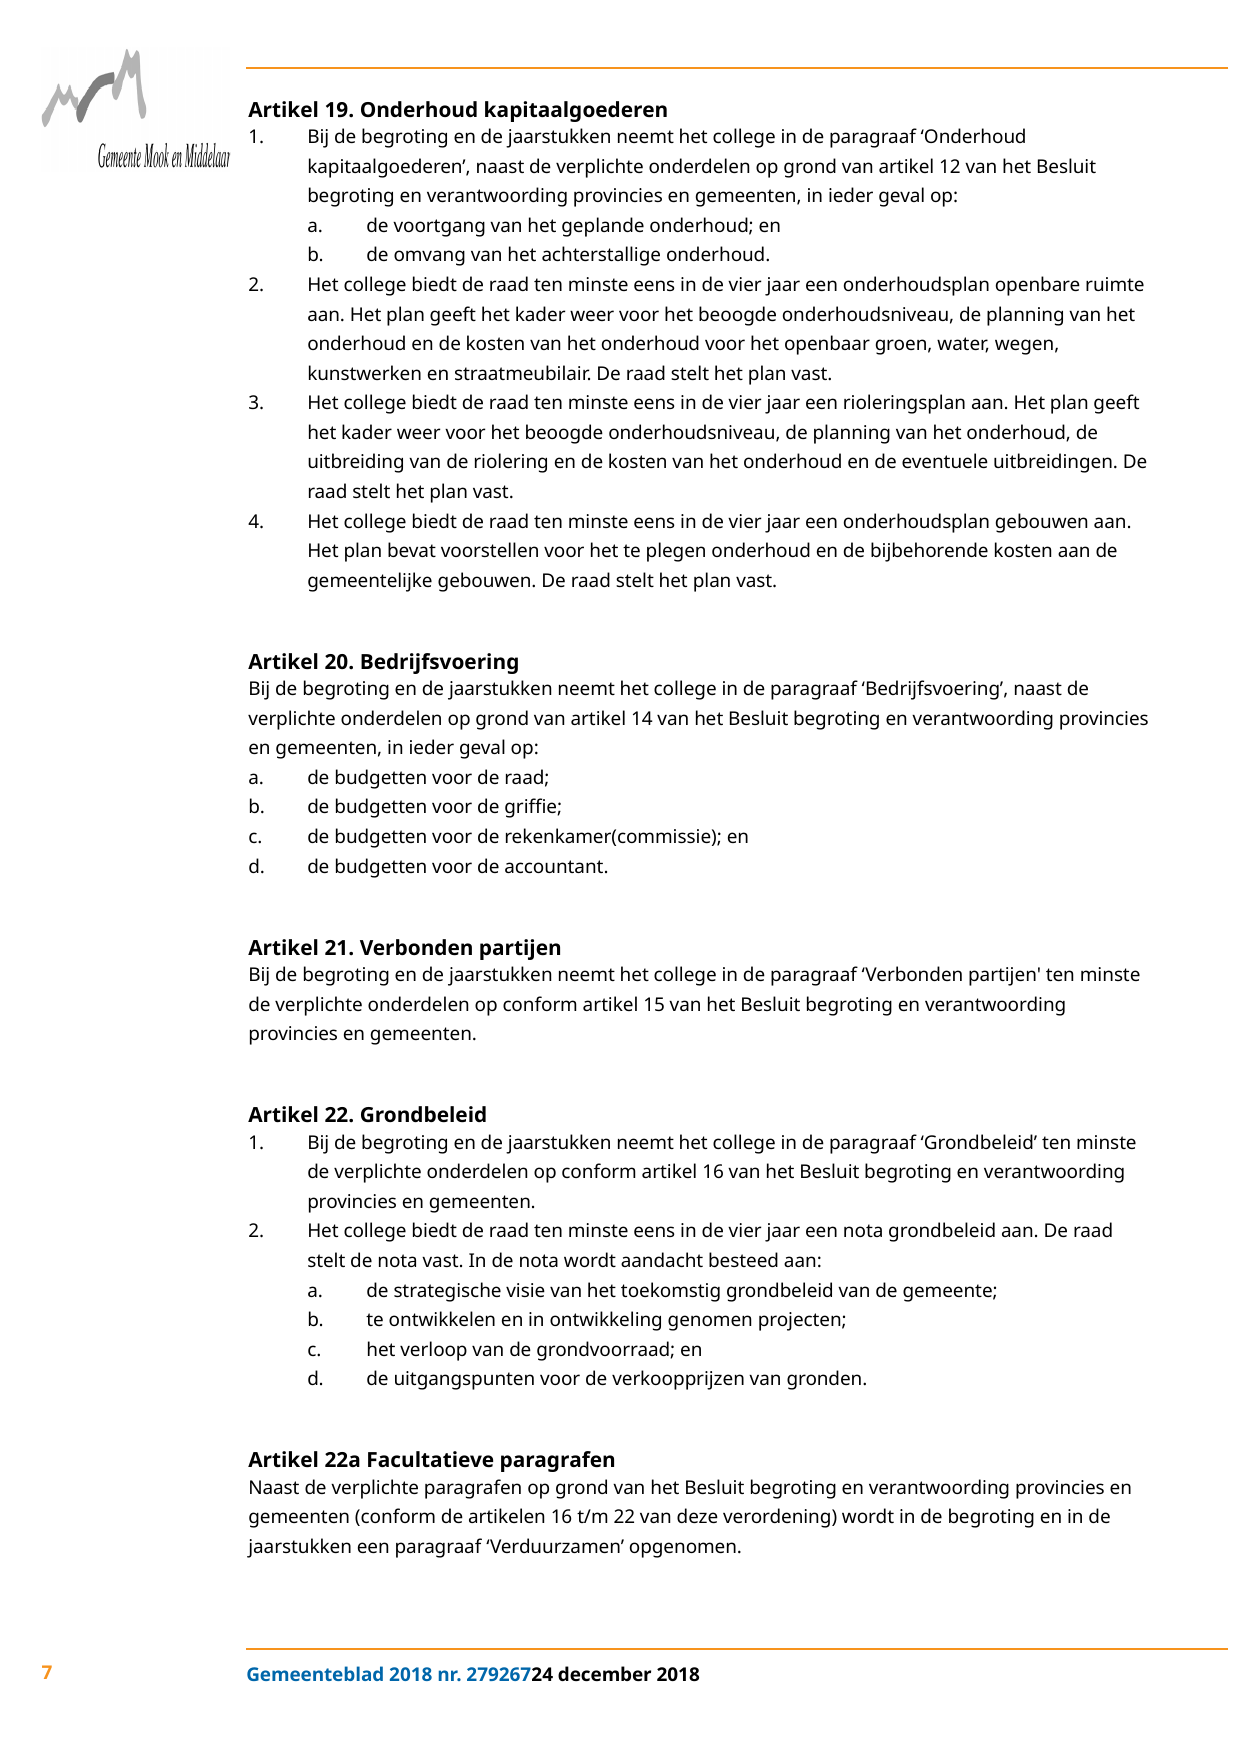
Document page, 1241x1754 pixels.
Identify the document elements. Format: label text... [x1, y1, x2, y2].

list Het college biedt de raad ten minste eens in de vier jaar een onderhoudsplan gebouwen aan. Het plan bevat voorstellen voor het te plegen onderhoud en de bijbehorende kosten aan de gemeentelijke gebouwen. De raad stelt het plan vast. [248, 508, 1152, 593]
text Artikel 21. Verbonden partijen [248, 933, 1152, 961]
text Artikel 19. Onderhoud kapitaalgoederen [248, 95, 1152, 123]
list Bij de begroting en de jaarstukken neemt het college in de paragraaf ‘Grondbeleid’ ten minste de verplichte onderdelen op conform artikel 16 van het Besluit begroting en verantwoording provincies en gemeenten. [248, 1129, 1152, 1214]
text Naast de verplichte paragrafen op grond van het Besluit begroting en verantwoording provincies en gemeenten (conform de artikelen 16 t/m 22 van deze verordening) wordt in de begroting en in de jaarstukken een paragraaf ‘Verduurzamen’ opgenomen. [248, 1474, 1152, 1559]
text Bij de begroting en de jaarstukken neemt het college in de paragraaf ‘Bedrijfsvoering’, naast de verplichte onderdelen op grond van artikel 14 van het Besluit begroting en verantwoording provincies en gemeenten, in ieder geval op: [248, 675, 1152, 760]
list de strategische visie van het toekomstig grondbeleid van de gemeente; [307, 1277, 1152, 1303]
list de budgetten voor de raad; [248, 764, 1152, 790]
text Artikel 22. Grondbeleid [248, 1101, 1152, 1129]
picture [41, 47, 231, 172]
list de budgetten voor de rekenkamer(commissie); en [248, 823, 1152, 849]
list de omvang van het achterstallige onderhoud. [307, 242, 1152, 267]
list te ontwikkelen en in ontwikkeling genomen projecten; [307, 1306, 1152, 1332]
text Artikel 22a Facultatieve paragrafen [248, 1446, 1152, 1474]
list Het college biedt de raad ten minste eens in de vier jaar een onderhoudsplan openbare ruimte aan. Het plan geeft het kader weer voor het beoogde onderhoudsniveau, de planning van het onderhoud en de kosten van het onderhoud voor het openbaar groen, water, wegen, kunstwerken en straatmeubilair. De raad stelt het plan vast. [248, 271, 1152, 386]
list Het college biedt de raad ten minste eens in de vier jaar een nota grondbeleid aan. De raad stelt de nota vast. In de nota wordt aandacht besteed aan: [248, 1218, 1152, 1273]
text Artikel 20. Bedrijfsvoering [248, 647, 1152, 675]
list de budgetten voor de accountant. [248, 853, 1152, 879]
list Het college biedt de raad ten minste eens in de vier jaar een rioleringsplan aan. Het plan geeft het kader weer voor het beoogde onderhoudsniveau, de planning van het onderhoud, de uitbreiding van de riolering en de kosten van het onderhoud en de eventuele uitbreidingen. De raad stelt het plan vast. [248, 389, 1152, 504]
list Bij de begroting en de jaarstukken neemt het college in de paragraaf ‘Onderhoud kapitaalgoederen’, naast de verplichte onderdelen op grond van artikel 12 van het Besluit begroting en verantwoording provincies en gemeenten, in ieder geval op: [248, 123, 1152, 208]
list het verloop van de grondvoorraad; en [307, 1336, 1152, 1362]
list de voortgang van het geplande onderhoud; en [307, 212, 1152, 238]
text Bij de begroting en de jaarstukken neemt het college in de paragraaf ‘Verbonden partijen' ten minste de verplichte onderdelen op conform artikel 15 van het Besluit begroting en verantwoording provincies en gemeenten. [248, 961, 1152, 1046]
list de uitgangspunten voor de verkoopprijzen van gronden. [307, 1366, 1152, 1391]
list de budgetten voor de griffie; [248, 794, 1152, 819]
